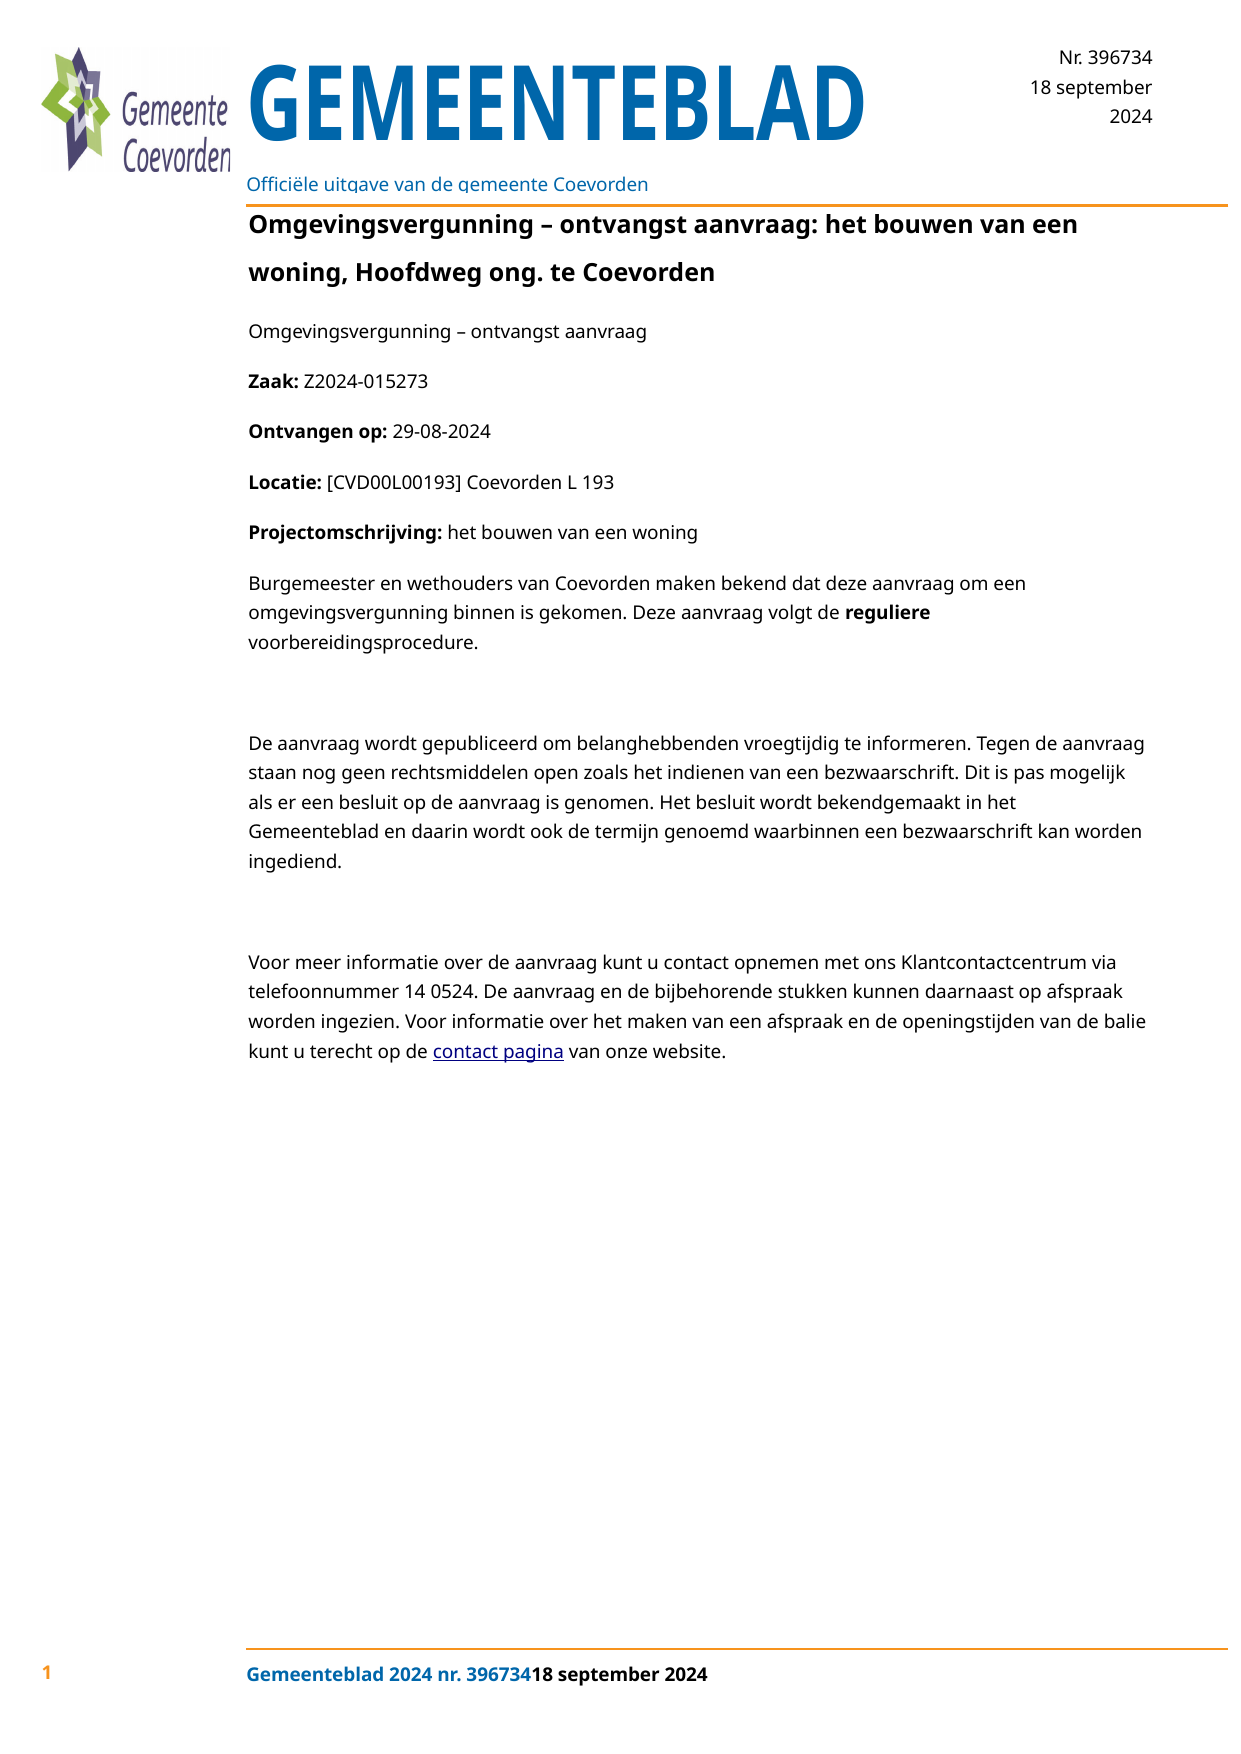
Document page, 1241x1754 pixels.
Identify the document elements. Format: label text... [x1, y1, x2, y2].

text Locatie: [CVD00L00193] Coevorden L 193 [248, 469, 1152, 495]
text Burgemeester en wethouders van Coevorden maken bekend dat deze aanvraag om een omgevingsvergunning binnen is gekomen. Deze aanvraag volgt de reguliere voorbereidingsprocedure. [248, 570, 1152, 655]
text Voor meer informatie over de aanvraag kunt u contact opnemen met ons Klantcontactcentrum via telefoonnummer 14 0524. De aanvraag en de bijbehorende stukken kunnen daarnaast op afspraak worden ingezien. Voor informatie over het maken van een afspraak en de openingstijden van de balie kunt u terecht op de contact pagina van onze website. [248, 949, 1152, 1064]
text Omgevingsvergunning – ontvangst aanvraag [248, 318, 1152, 344]
text Zaak: Z2024-015273 [248, 368, 1152, 394]
text Projectomschrijving: het bouwen van een woning [248, 519, 1152, 545]
text Ontvangen op: 29-08-2024 [248, 419, 1152, 444]
picture [41, 47, 231, 172]
text De aanvraag wordt gepubliceerd om belanghebbenden vroegtijdig te informeren. Tegen de aanvraag staan nog geen rechtsmiddelen open zoals het indienen van een bezwaarschrift. Dit is pas mogelijk als er een besluit op de aanvraag is genomen. Het besluit wordt bekendgemaakt in het Gemeenteblad en daarin wordt ook de termijn genoemd waarbinnen een bezwaarschrift kan worden ingediend. [248, 730, 1152, 874]
text Omgevingsvergunning – ontvangst aanvraag: het bouwen van een woning, Hoofdweg ong. te Coevorden [248, 207, 1152, 288]
